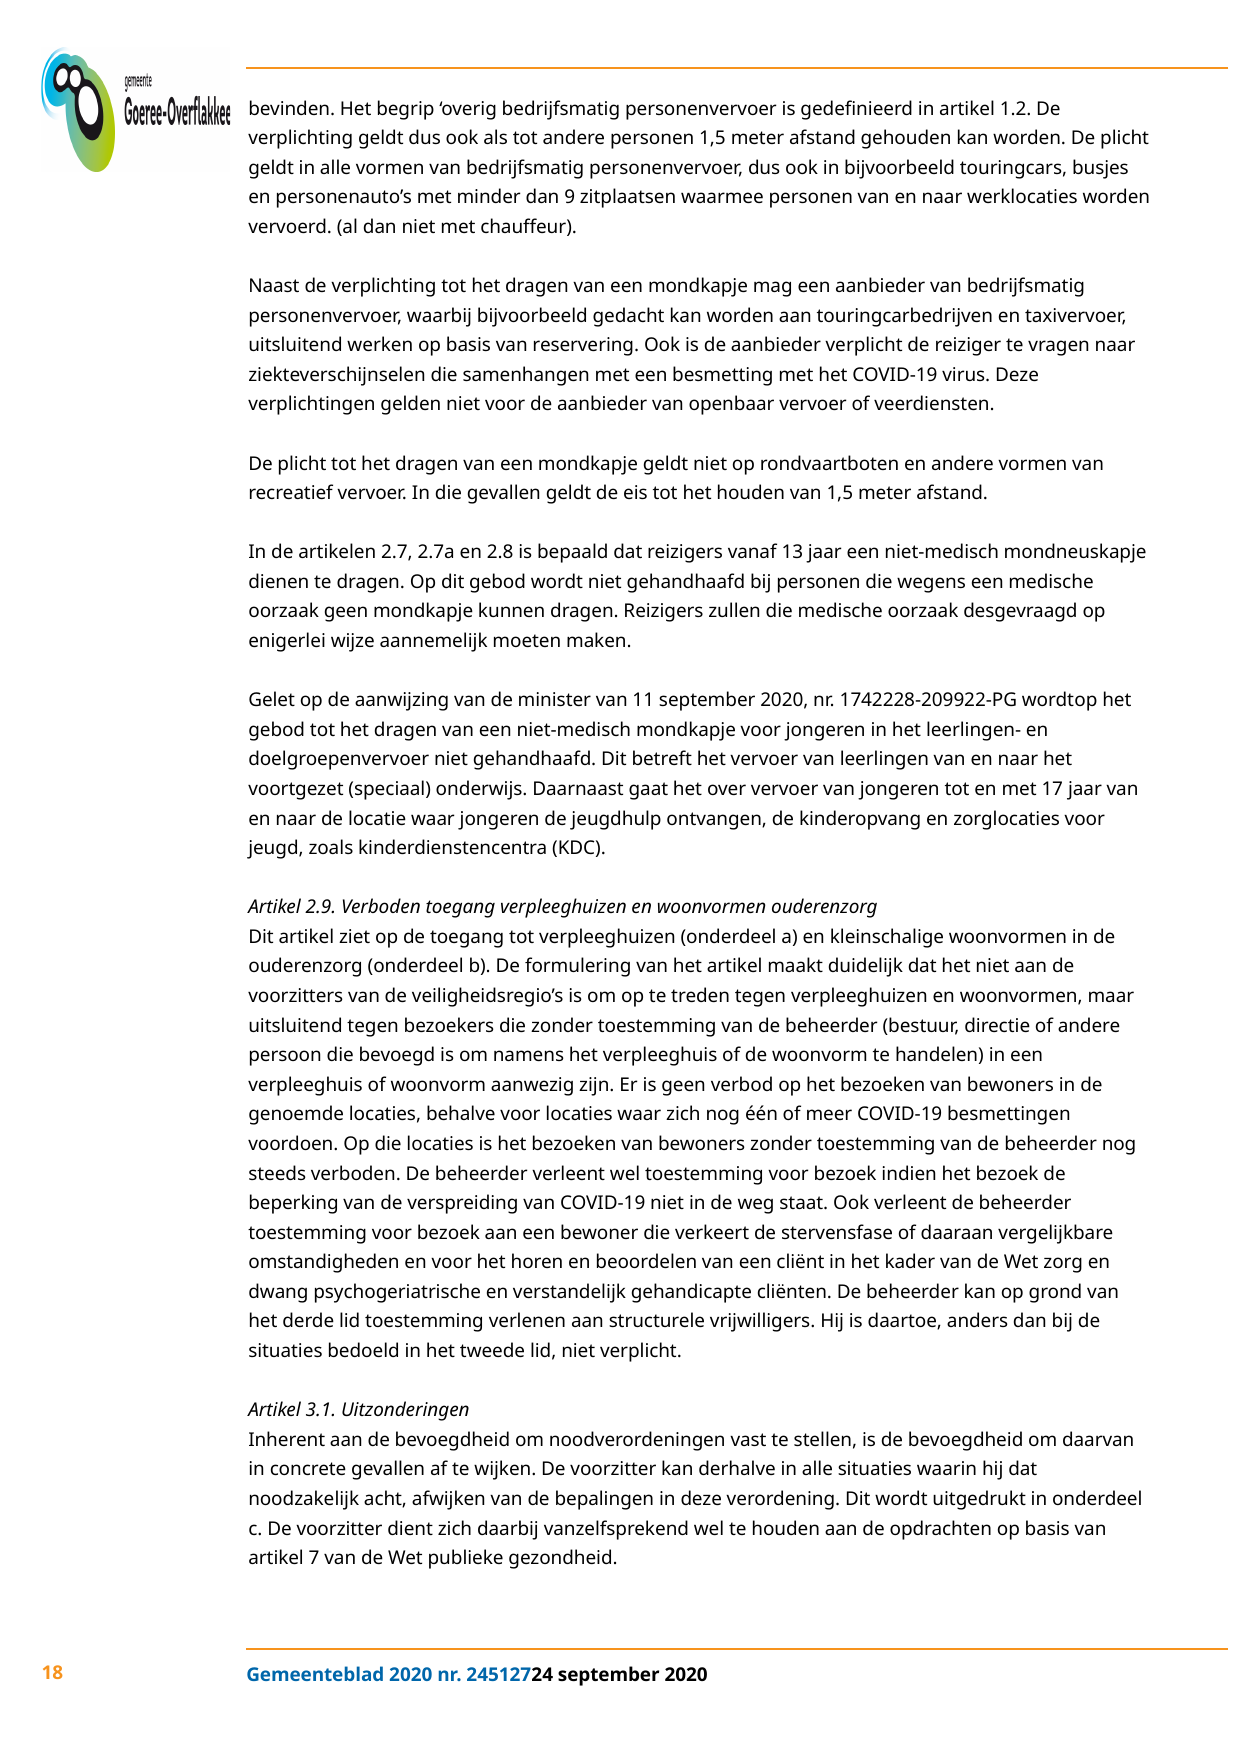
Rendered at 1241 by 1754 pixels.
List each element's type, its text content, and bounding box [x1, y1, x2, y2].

text Artikel 3.1. Uitzonderingen [248, 1396, 1152, 1422]
text bevinden. Het begrip ‘overig bedrijfsmatig personenvervoer is gedefinieerd in artikel 1.2. De verplichting geldt dus ook als tot andere personen 1,5 meter afstand gehouden kan worden. De plicht geldt in alle vormen van bedrijfsmatig personenvervoer, dus ook in bijvoorbeeld touringcars, busjes en personenauto’s met minder dan 9 zitplaatsen waarmee personen van en naar werklocaties worden vervoerd. (al dan niet met chauffeur). [248, 95, 1152, 239]
text Dit artikel ziet op de toegang tot verpleeghuizen (onderdeel a) en kleinschalige woonvormen in de ouderenzorg (onderdeel b). De formulering van het artikel maakt duidelijk dat het niet aan de voorzitters van de veiligheidsregio’s is om op te treden tegen verpleeghuizen en woonvormen, maar uitsluitend tegen bezoekers die zonder toestemming van de beheerder (bestuur, directie of andere persoon die bevoegd is om namens het verpleeghuis of de woonvorm te handelen) in een verpleeghuis of woonvorm aanwezig zijn. Er is geen verbod op het bezoeken van bewoners in de genoemde locaties, behalve voor locaties waar zich nog één of meer COVID-19 besmettingen voordoen. Op die locaties is het bezoeken van bewoners zonder toestemming van de beheerder nog steeds verboden. De beheerder verleent wel toestemming voor bezoek indien het bezoek de beperking van de verspreiding van COVID-19 niet in de weg staat. Ook verleent de beheerder toestemming voor bezoek aan een bewoner die verkeert de stervensfase of daaraan vergelijkbare omstandigheden en voor het horen en beoordelen van een cliënt in het kader van de Wet zorg en dwang psychogeriatrische en verstandelijk gehandicapte cliënten. De beheerder kan op grond van het derde lid toestemming verlenen aan structurele vrijwilligers. Hij is daartoe, anders dan bij de situaties bedoeld in het tweede lid, niet verplicht. [248, 923, 1152, 1363]
text Artikel 2.9. Verboden toegang verpleeghuizen en woonvormen ouderenzorg [248, 893, 1152, 919]
text Naast de verplichting tot het dragen van een mondkapje mag een aanbieder van bedrijfsmatig personenvervoer, waarbij bijvoorbeeld gedacht kan worden aan touringcarbedrijven en taxivervoer, uitsluitend werken op basis van reservering. Ook is de aanbieder verplicht de reiziger te vragen naar ziekteverschijnselen die samenhangen met een besmetting met het COVID-19 virus. Deze verplichtingen gelden niet voor de aanbieder van openbaar vervoer of veerdiensten. [248, 272, 1152, 416]
text Gelet op de aanwijzing van de minister van 11 september 2020, nr. 1742228-209922-PG wordtop het gebod tot het dragen van een niet-medisch mondkapje voor jongeren in het leerlingen- en doelgroepenvervoer niet gehandhaafd. Dit betreft het vervoer van leerlingen van en naar het voortgezet (speciaal) onderwijs. Daarnaast gaat het over vervoer van jongeren tot en met 17 jaar van en naar de locatie waar jongeren de jeugdhulp ontvangen, de kinderopvang en zorglocaties voor jeugd, zoals kinderdienstencentra (KDC). [248, 686, 1152, 860]
picture [41, 47, 231, 172]
text De plicht tot het dragen van een mondkapje geldt niet op rondvaartboten en andere vormen van recreatief vervoer. In die gevallen geldt de eis tot het houden van 1,5 meter afstand. [248, 450, 1152, 505]
text Inherent aan de bevoegdheid om noodverordeningen vast te stellen, is de bevoegdheid om daarvan in concrete gevallen af te wijken. De voorzitter kan derhalve in alle situaties waarin hij dat noodzakelijk acht, afwijken van de bepalingen in deze verordening. Dit wordt uitgedrukt in onderdeel c. De voorzitter dient zich daarbij vanzelfsprekend wel te houden aan de opdrachten op basis van artikel 7 van de Wet publieke gezondheid. [248, 1426, 1152, 1570]
text In de artikelen 2.7, 2.7a en 2.8 is bepaald dat reizigers vanaf 13 jaar een niet-medisch mondneuskapje dienen te dragen. Op dit gebod wordt niet gehandhaafd bij personen die wegens een medische oorzaak geen mondkapje kunnen dragen. Reizigers zullen die medische oorzaak desgevraagd op enigerlei wijze aannemelijk moeten maken. [248, 538, 1152, 653]
